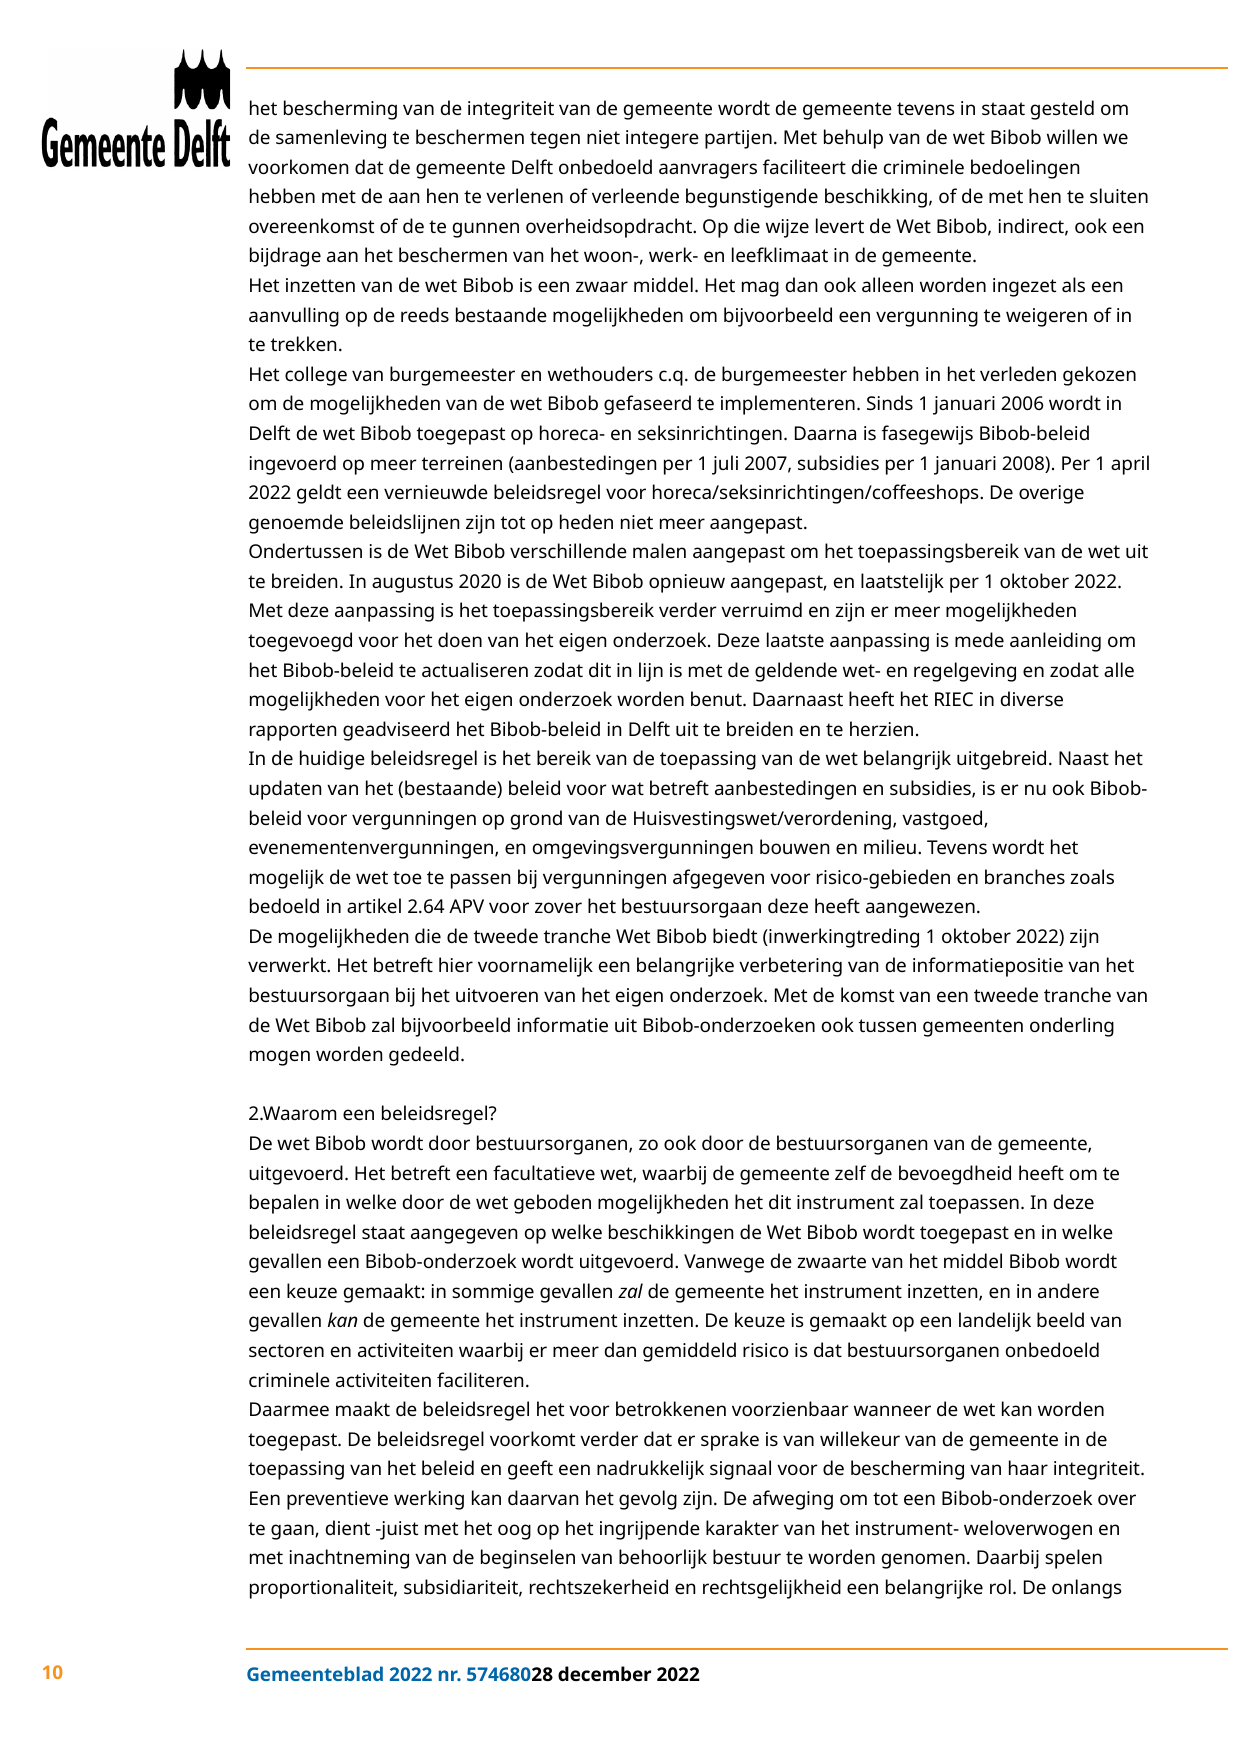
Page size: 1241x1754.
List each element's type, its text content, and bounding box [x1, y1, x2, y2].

text De wet Bibob wordt door bestuursorganen, zo ook door de bestuursorganen van de gemeente, uitgevoerd. Het betreft een facultatieve wet, waarbij de gemeente zelf de bevoegdheid heeft om te bepalen in welke door de wet geboden mogelijkheden het dit instrument zal toepassen. In deze beleidsregel staat aangegeven op welke beschikkingen de Wet Bibob wordt toegepast en in welke gevallen een Bibob-onderzoek wordt uitgevoerd. Vanwege de zwaarte van het middel Bibob wordt een keuze gemaakt: in sommige gevallen zal de gemeente het instrument inzetten, en in andere gevallen kan de gemeente het instrument inzetten. De keuze is gemaakt op een landelijk beeld van sectoren en activiteiten waarbij er meer dan gemiddeld risico is dat bestuursorganen onbedoeld criminele activiteiten faciliteren. [248, 1130, 1152, 1393]
text In de huidige beleidsregel is het bereik van de toepassing van de wet belangrijk uitgebreid. Naast het updaten van het (bestaande) beleid voor wat betreft aanbestedingen en subsidies, is er nu ook Bibob-beleid voor vergunningen op grond van de Huisvestingswet/verordening, vastgoed, evenementenvergunningen, en omgevingsvergunningen bouwen en milieu. Tevens wordt het mogelijk de wet toe te passen bij vergunningen afgegeven voor risico-gebieden en branches zoals bedoeld in artikel 2.64 APV voor zover het bestuursorgaan deze heeft aangewezen. [248, 746, 1152, 919]
text het bescherming van de integriteit van de gemeente wordt de gemeente tevens in staat gesteld om de samenleving te beschermen tegen niet integere partijen. Met behulp van de wet Bibob willen we voorkomen dat de gemeente Delft onbedoeld aanvragers faciliteert die criminele bedoelingen hebben met de aan hen te verlenen of verleende begunstigende beschikking, of de met hen te sluiten overeenkomst of de te gunnen overheidsopdracht. Op die wijze levert de Wet Bibob, indirect, ook een bijdrage aan het beschermen van het woon-, werk- en leefklimaat in de gemeente. [248, 95, 1152, 268]
text Het college van burgemeester en wethouders c.q. de burgemeester hebben in het verleden gekozen om de mogelijkheden van de wet Bibob gefaseerd te implementeren. Sinds 1 januari 2006 wordt in Delft de wet Bibob toegepast op horeca- en seksinrichtingen. Daarna is fasegewijs Bibob-beleid ingevoerd op meer terreinen (aanbestedingen per 1 juli 2007, subsidies per 1 januari 2008). Per 1 april 2022 geldt een vernieuwde beleidsregel voor horeca/seksinrichtingen/coffeeshops. De overige genoemde beleidslijnen zijn tot op heden niet meer aangepast. [248, 361, 1152, 535]
text Daarmee maakt de beleidsregel het voor betrokkenen voorzienbaar wanneer de wet kan worden toegepast. De beleidsregel voorkomt verder dat er sprake is van willekeur van de gemeente in de toepassing van het beleid en geeft een nadrukkelijk signaal voor de bescherming van haar integriteit. Een preventieve werking kan daarvan het gevolg zijn. De afweging om tot een Bibob-onderzoek over te gaan, dient -juist met het oog op het ingrijpende karakter van het instrument- weloverwogen en met inachtneming van de beginselen van behoorlijk bestuur te worden genomen. Daarbij spelen proportionaliteit, subsidiariteit, rechtszekerheid en rechtsgelijkheid een belangrijke rol. De onlangs [248, 1396, 1152, 1600]
text 2.Waarom een beleidsregel? [248, 1101, 1152, 1126]
text Het inzetten van de wet Bibob is een zwaar middel. Het mag dan ook alleen worden ingezet als een aanvulling op de reeds bestaande mogelijkheden om bijvoorbeeld een vergunning te weigeren of in te trekken. [248, 272, 1152, 357]
text Ondertussen is de Wet Bibob verschillende malen aangepast om het toepassingsbereik van de wet uit te breiden. In augustus 2020 is de Wet Bibob opnieuw aangepast, en laatstelijk per 1 oktober 2022. Met deze aanpassing is het toepassingsbereik verder verruimd en zijn er meer mogelijkheden toegevoegd voor het doen van het eigen onderzoek. Deze laatste aanpassing is mede aanleiding om het Bibob-beleid te actualiseren zodat dit in lijn is met de geldende wet- en regelgeving en zodat alle mogelijkheden voor het eigen onderzoek worden benut. Daarnaast heeft het RIEC in diverse rapporten geadviseerd het Bibob-beleid in Delft uit te breiden en te herzien. [248, 538, 1152, 742]
text De mogelijkheden die de tweede tranche Wet Bibob biedt (inwerkingtreding 1 oktober 2022) zijn verwerkt. Het betreft hier voornamelijk een belangrijke verbetering van de informatiepositie van het bestuursorgaan bij het uitvoeren van het eigen onderzoek. Met de komst van een tweede tranche van de Wet Bibob zal bijvoorbeeld informatie uit Bibob-onderzoeken ook tussen gemeenten onderling mogen worden gedeeld. [248, 923, 1152, 1067]
picture [41, 47, 231, 172]
